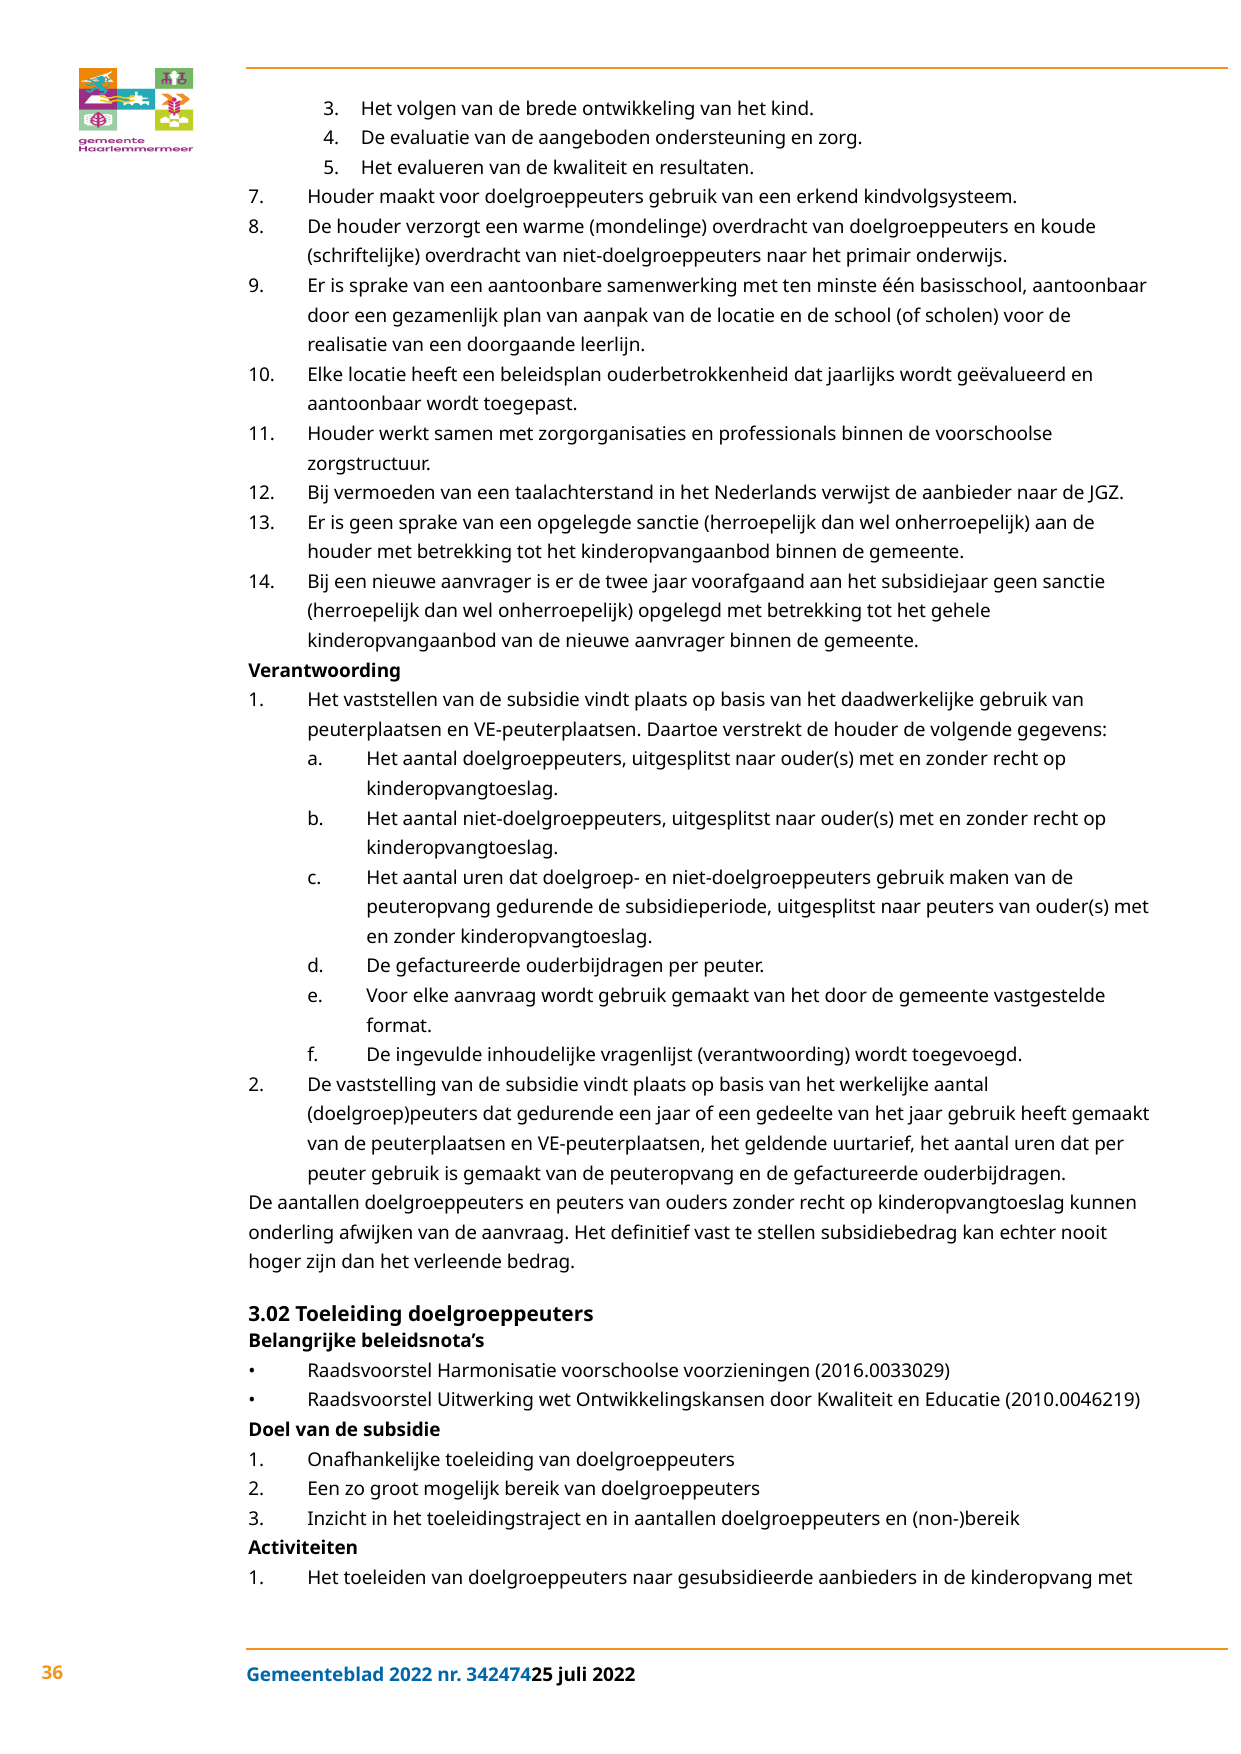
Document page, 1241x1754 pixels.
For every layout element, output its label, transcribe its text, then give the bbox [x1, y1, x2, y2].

list Houder maakt voor doelgroeppeuters gebruik van een erkend kindvolgsysteem. [248, 183, 1152, 209]
list Het aantal niet-doelgroeppeuters, uitgesplitst naar ouder(s) met en zonder recht op kinderopvangtoeslag. [307, 805, 1152, 860]
list Het volgen van de brede ontwikkeling van het kind. [323, 95, 1152, 121]
list Het aantal uren dat doelgroep- en niet-doelgroeppeuters gebruik maken van de peuteropvang gedurende de subsidieperiode, uitgesplitst naar peuters van ouder(s) met en zonder kinderopvangtoeslag. [307, 864, 1152, 949]
list Raadsvoorstel Harmonisatie voorschoolse voorzieningen (2016.0033029) [248, 1357, 1152, 1383]
list Voor elke aanvraag wordt gebruik gemaakt van het door de gemeente vastgestelde format. [307, 982, 1152, 1038]
text Doel van de subsidie [248, 1416, 1152, 1442]
list Elke locatie heeft een beleidsplan ouderbetrokkenheid dat jaarlijks wordt geëvalueerd en aantoonbaar wordt toegepast. [248, 361, 1152, 416]
list Het aantal doelgroeppeuters, uitgesplitst naar ouder(s) met en zonder recht op kinderopvangtoeslag. [307, 746, 1152, 801]
list Bij een nieuwe aanvrager is er de twee jaar voorafgaand aan het subsidiejaar geen sanctie (herroepelijk dan wel onherroepelijk) opgelegd met betrekking tot het gehele kinderopvangaanbod van de nieuwe aanvrager binnen de gemeente. [248, 568, 1152, 653]
list Bij vermoeden van een taalachterstand in het Nederlands verwijst de aanbieder naar de JGZ. [248, 479, 1152, 505]
list Een zo groot mogelijk bereik van doelgroeppeuters [248, 1475, 1152, 1501]
list Raadsvoorstel Uitwerking wet Ontwikkelingskansen door Kwaliteit en Educatie (2010.0046219) [248, 1387, 1152, 1412]
list Onafhankelijke toeleiding van doelgroeppeuters [248, 1446, 1152, 1471]
list Het vaststellen van de subsidie vindt plaats op basis van het daadwerkelijke gebruik van peuterplaatsen en VE-peuterplaatsen. Daartoe verstrekt de houder de volgende gegevens: [248, 686, 1152, 742]
list De gefactureerde ouderbijdragen per peuter. [307, 953, 1152, 978]
text De aantallen doelgroeppeuters en peuters van ouders zonder recht op kinderopvangtoeslag kunnen onderling afwijken van de aanvraag. Het definitief vast te stellen subsidiebedrag kan echter nooit hoger zijn dan het verleende bedrag. [248, 1189, 1152, 1274]
text Verantwoording [248, 657, 1152, 683]
list De evaluatie van de aangeboden ondersteuning en zorg. [323, 124, 1152, 150]
list Er is sprake van een aantoonbare samenwerking met ten minste één basisschool, aantoonbaar door een gezamenlijk plan van aanpak van de locatie en de school (of scholen) voor de realisatie van een doorgaande leerlijn. [248, 272, 1152, 357]
text Belangrijke beleidsnota’s [248, 1327, 1152, 1353]
text Activiteiten [248, 1534, 1152, 1560]
list Houder werkt samen met zorgorganisaties en professionals binnen de voorschoolse zorgstructuur. [248, 420, 1152, 476]
list Er is geen sprake van een opgelegde sanctie (herroepelijk dan wel onherroepelijk) aan de houder met betrekking tot het kinderopvangaanbod binnen de gemeente. [248, 509, 1152, 564]
list De vaststelling van de subsidie vindt plaats op basis van het werkelijke aantal (doelgroep)peuters dat gedurende een jaar of een gedeelte van het jaar gebruik heeft gemaakt van de peuterplaatsen en VE-peuterplaatsen, het geldende uurtarief, het aantal uren dat per peuter gebruik is gemaakt van de peuteropvang en de gefactureerde ouderbijdragen. [248, 1071, 1152, 1186]
list Het toeleiden van doelgroeppeuters naar gesubsidieerde aanbieders in de kinderopvang met [248, 1564, 1152, 1590]
list Het evalueren van de kwaliteit en resultaten. [323, 154, 1152, 180]
text 3.02 Toeleiding doelgroeppeuters [248, 1299, 1152, 1327]
list Inzicht in het toeleidingstraject en in aantallen doelgroeppeuters en (non-)bereik [248, 1505, 1152, 1531]
list De ingevulde inhoudelijke vragenlijst (verantwoording) wordt toegevoegd. [307, 1041, 1152, 1067]
list De houder verzorgt een warme (mondelinge) overdracht van doelgroeppeuters en koude (schriftelijke) overdracht van niet-doelgroeppeuters naar het primair onderwijs. [248, 213, 1152, 268]
picture [41, 47, 231, 172]
